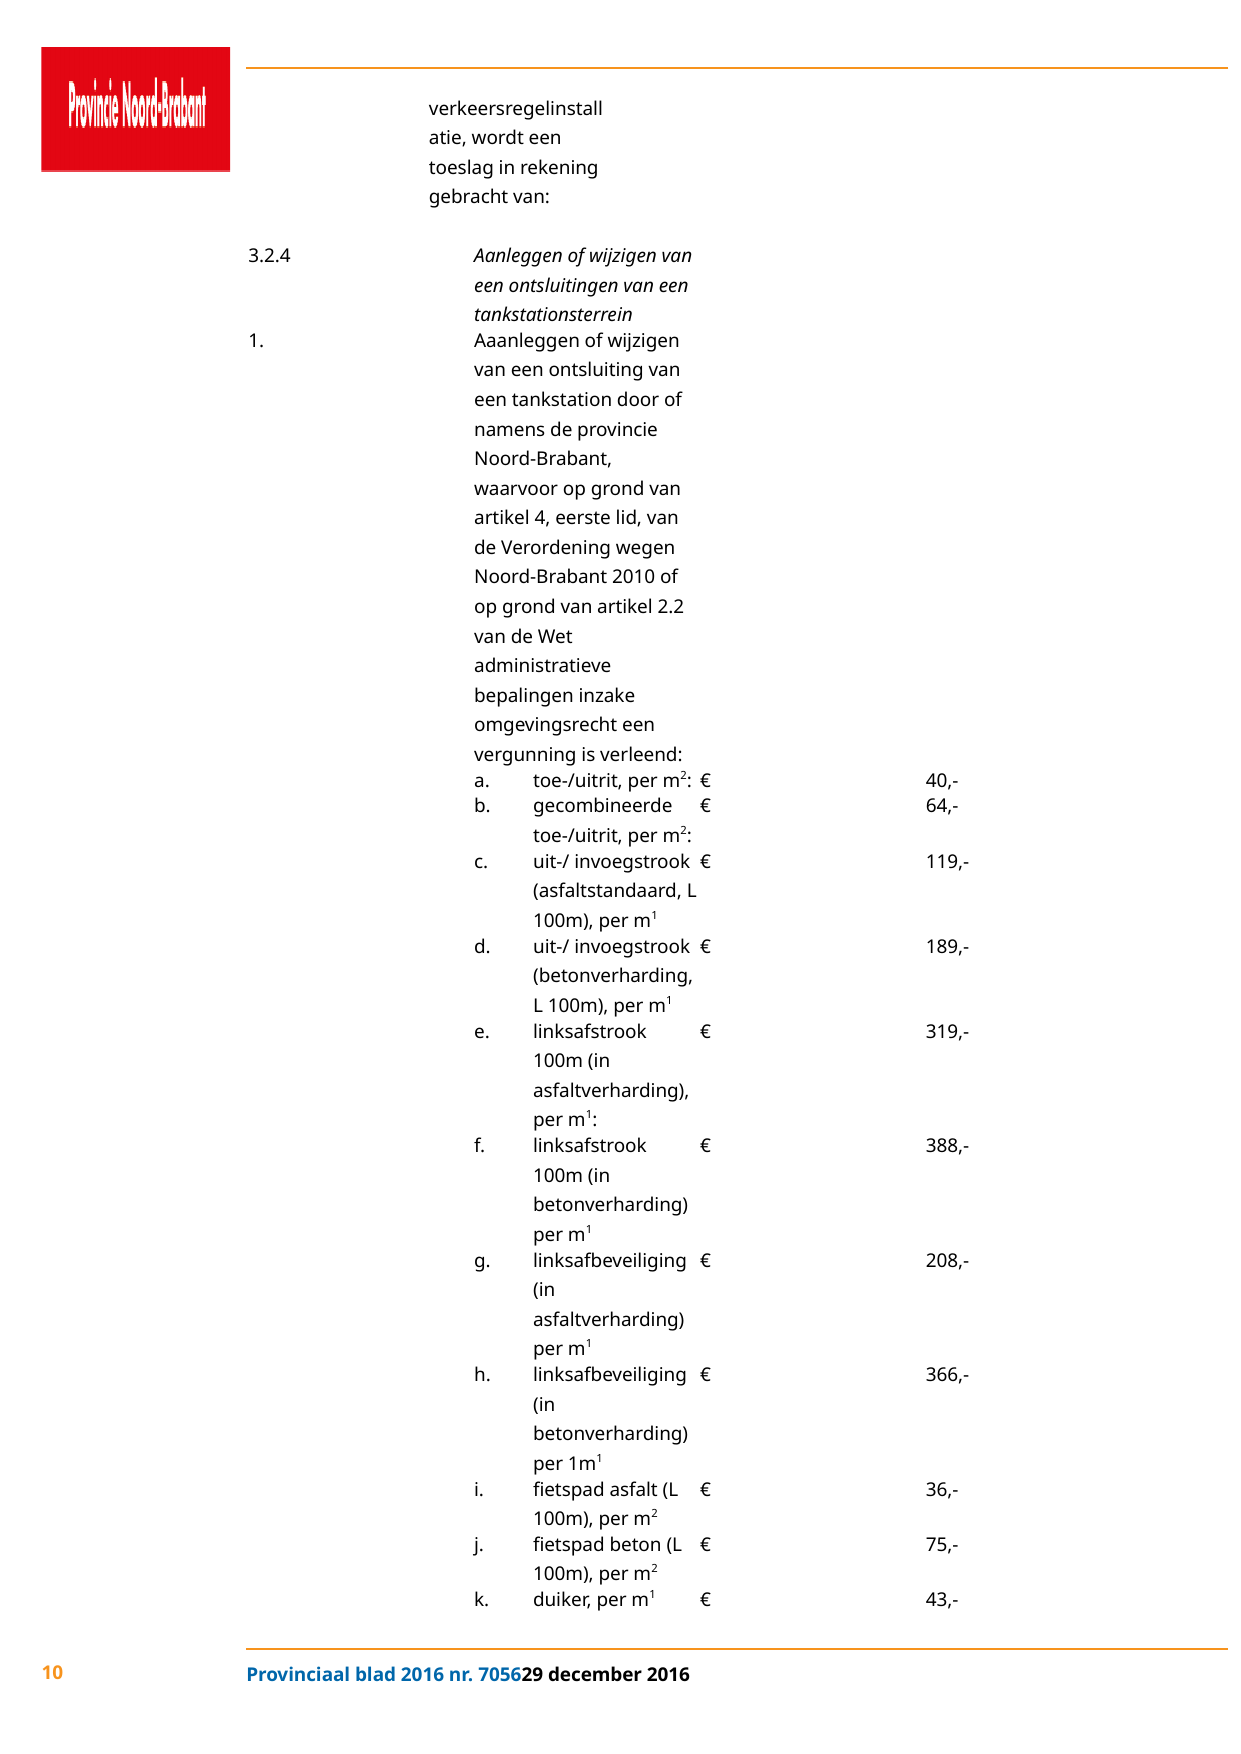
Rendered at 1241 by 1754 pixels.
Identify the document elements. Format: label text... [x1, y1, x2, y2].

table_cell linksafstrook 100m (in betonverharding) per m1 [474, 1132, 700, 1247]
table_header [700, 242, 926, 327]
table_cell linksafbeveiliging (in betonverharding) per 1m1 [474, 1361, 700, 1476]
table_cell uit-/ invoegstrook (asfaltstandaard, L 100m), per m1 [474, 848, 700, 933]
table_cell € [700, 1476, 926, 1531]
table_cell [248, 1132, 474, 1247]
table_cell [248, 1247, 474, 1361]
table_cell € [700, 1531, 926, 1586]
table_cell [248, 95, 429, 209]
table_cell [248, 1018, 474, 1132]
table_cell [248, 793, 474, 848]
table_cell € [700, 1586, 926, 1612]
table_cell [790, 95, 971, 209]
table_cell Aaanleggen of wijzigen van een ontsluiting van een tankstation door of namens de provincie Noord-Brabant, waarvoor op grond van artikel 4, eerste lid, van de Verordening wegen Noord-Brabant 2010 of op grond van artikel 2.2 van de Wet administratieve bepalingen inzake omgevingsrecht een vergunning is verleend: [474, 327, 700, 767]
table_cell [248, 1531, 474, 1586]
table_cell [609, 95, 790, 209]
table_cell [248, 1476, 474, 1531]
table_cell 208,- [926, 1247, 1152, 1361]
table_cell € [700, 1018, 926, 1132]
table_cell € [700, 1132, 926, 1247]
table_cell duiker, per m1 [474, 1586, 700, 1612]
table_cell € [700, 1361, 926, 1476]
table_cell gecombineerde toe-/uitrit, per m2: [474, 793, 700, 848]
table_cell [248, 767, 474, 793]
table_cell 119,- [926, 848, 1152, 933]
table_cell linksafbeveiliging (in asfaltverharding) per m1 [474, 1247, 700, 1361]
table_cell 36,- [926, 1476, 1152, 1531]
table_cell 319,- [926, 1018, 1152, 1132]
table_cell linksafstrook 100m (in asfaltverharding), per m1: [474, 1018, 700, 1132]
table_header 3.2.4 [248, 242, 474, 327]
table_cell 64,- [926, 793, 1152, 848]
table_cell 40,- [926, 767, 1152, 793]
table_cell [248, 848, 474, 933]
table_cell [248, 1586, 474, 1612]
table_cell 388,- [926, 1132, 1152, 1247]
table_cell uit-/ invoegstrook (betonverharding, L 100m), per m1 [474, 933, 700, 1018]
table_cell € [700, 793, 926, 848]
table_cell 189,- [926, 933, 1152, 1018]
table_cell [248, 933, 474, 1018]
table_cell 43,- [926, 1586, 1152, 1612]
table_cell [248, 1361, 474, 1476]
table_header [926, 242, 1152, 327]
table_cell toe-/uitrit, per m2: [474, 767, 700, 793]
picture [41, 47, 231, 172]
table_cell € [700, 1247, 926, 1361]
table_cell € [700, 767, 926, 793]
table_cell fietspad asfalt (L 100m), per m2 [474, 1476, 700, 1531]
table_cell [926, 327, 1152, 767]
table_cell 1. [248, 327, 474, 767]
table_cell 366,- [926, 1361, 1152, 1476]
table_cell € [700, 848, 926, 933]
table_cell fietspad beton (L 100m), per m2 [474, 1531, 700, 1586]
table_cell verkeersregelinstallatie, wordt een toeslag in rekening gebracht van: [429, 95, 609, 209]
table_cell [700, 327, 926, 767]
table_cell € [700, 933, 926, 1018]
table_header Aanleggen of wijzigen van een ontsluitingen van een tankstationsterrein [474, 242, 700, 327]
table_cell 75,- [926, 1531, 1152, 1586]
